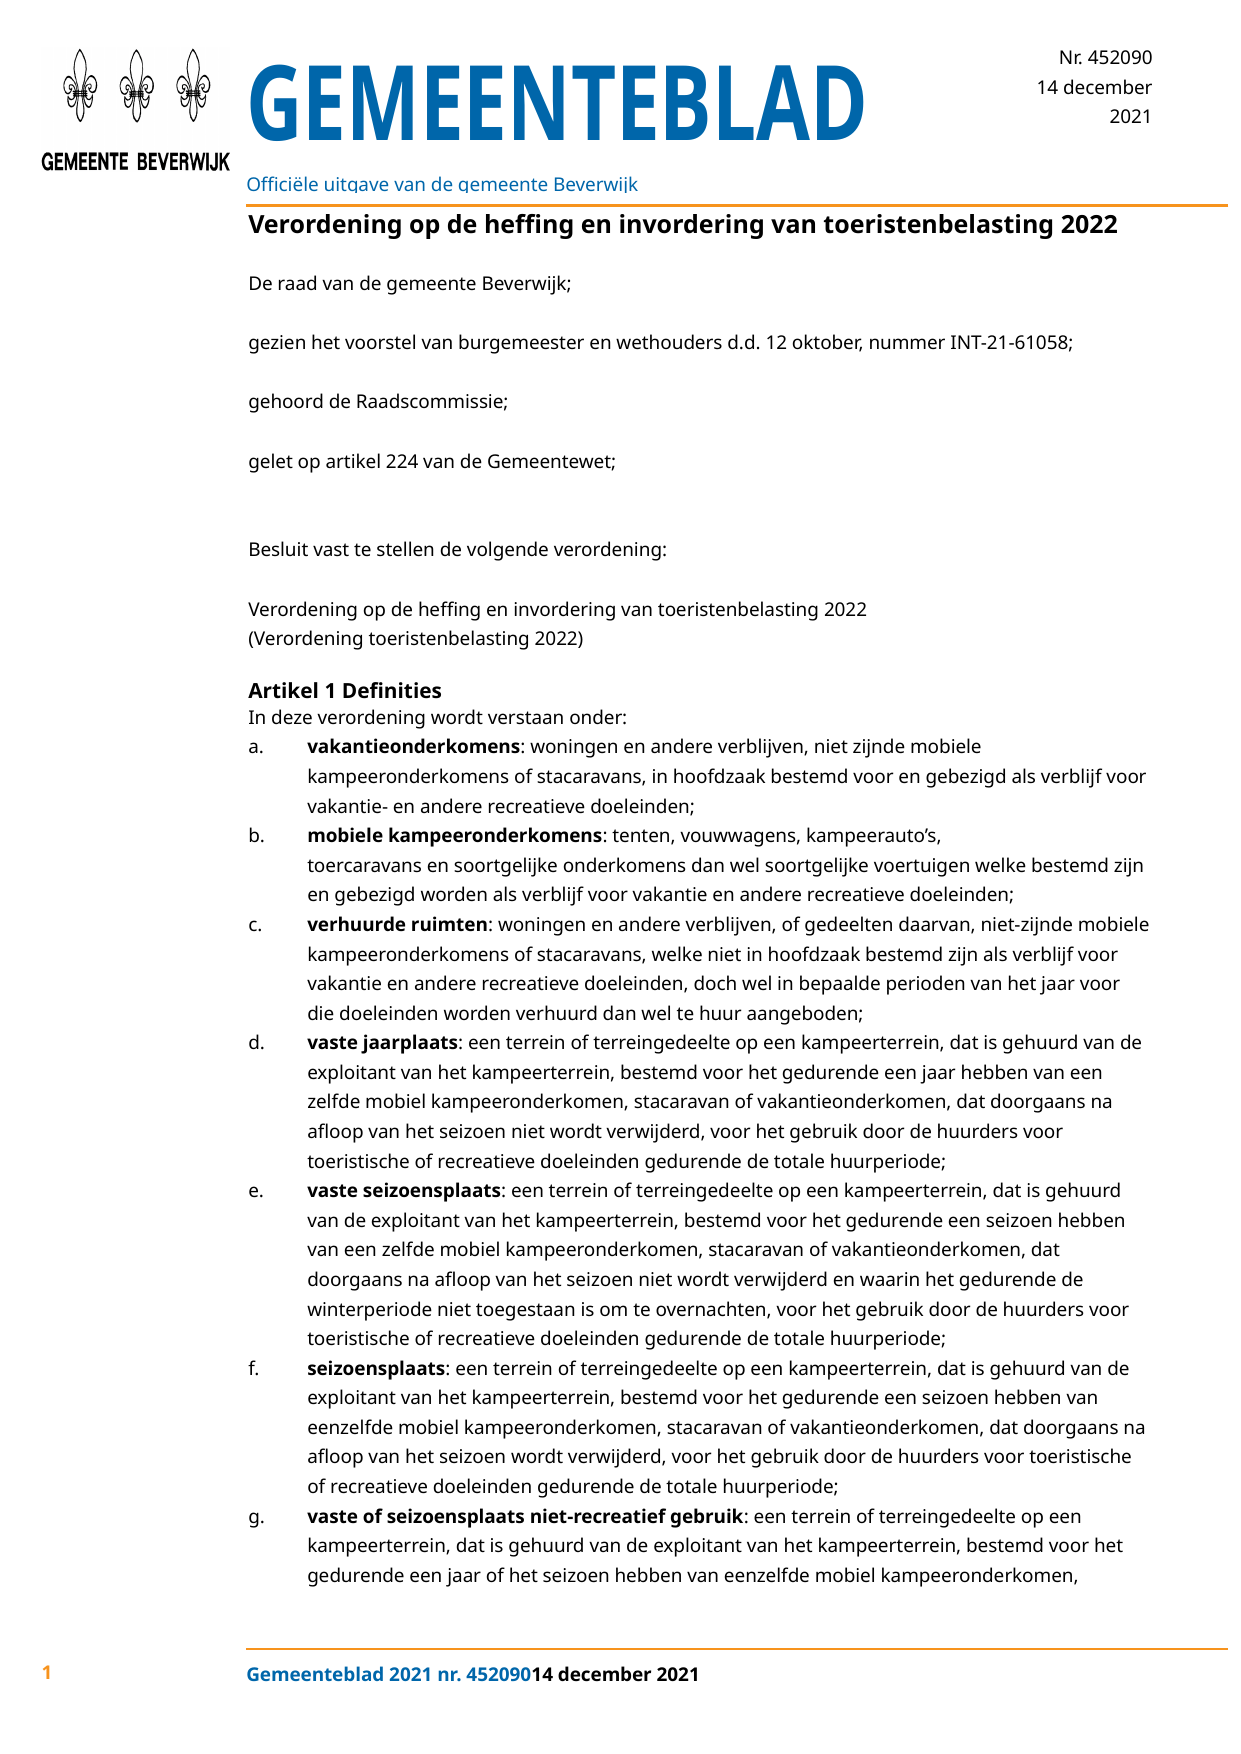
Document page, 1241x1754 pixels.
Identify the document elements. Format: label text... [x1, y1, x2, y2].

list vaste of seizoensplaats niet-recreatief gebruik: een terrein of terreingedeelte op een kampeerterrein, dat is gehuurd van de exploitant van het kampeerterrein, bestemd voor het gedurende een jaar of het seizoen hebben van eenzelfde mobiel kampeeronderkomen, [248, 1503, 1152, 1588]
picture [41, 47, 231, 172]
list vaste jaarplaats: een terrein of terreingedeelte op een kampeerterrein, dat is gehuurd van de exploitant van het kampeerterrein, bestemd voor het gedurende een jaar hebben van een zelfde mobiel kampeeronderkomen, stacaravan of vakantieonderkomen, dat doorgaans na afloop van het seizoen niet wordt verwijderd, voor het gebruik door de huurders voor toeristische of recreatieve doeleinden gedurende de totale huurperiode; [248, 1029, 1152, 1174]
text (Verordening toeristenbelasting 2022) [248, 625, 1152, 651]
text Besluit vast te stellen de volgende verordening: [248, 537, 1152, 562]
text gelet op artikel 224 van de Gemeentewet; [248, 448, 1152, 473]
list vaste seizoensplaats: een terrein of terreingedeelte op een kampeerterrein, dat is gehuurd van de exploitant van het kampeerterrein, bestemd voor het gedurende een seizoen hebben van een zelfde mobiel kampeeronderkomen, stacaravan of vakantieonderkomen, dat doorgaans na afloop van het seizoen niet wordt verwijderd en waarin het gedurende de winterperiode niet toegestaan is om te overnachten, voor het gebruik door de huurders voor toeristische of recreatieve doeleinden gedurende de totale huurperiode; [248, 1177, 1152, 1351]
text Verordening op de heffing en invordering van toeristenbelasting 2022 [248, 207, 1152, 241]
text De raad van de gemeente Beverwijk; [248, 270, 1152, 296]
list seizoensplaats: een terrein of terreingedeelte op een kampeerterrein, dat is gehuurd van de exploitant van het kampeerterrein, bestemd voor het gedurende een seizoen hebben van eenzelfde mobiel kampeeronderkomen, stacaravan of vakantieonderkomen, dat doorgaans na afloop van het seizoen wordt verwijderd, voor het gebruik door de huurders voor toeristische of recreatieve doeleinden gedurende de totale huurperiode; [248, 1355, 1152, 1499]
text In deze verordening wordt verstaan onder: [248, 704, 1152, 730]
text Artikel 1 Definities [248, 676, 1152, 704]
list mobiele kampeeronderkomens: tenten, vouwwagens, kampeerauto’s, [248, 822, 1152, 848]
text Verordening op de heffing en invordering van toeristenbelasting 2022 [248, 596, 1152, 621]
list verhuurde ruimten: woningen en andere verblijven, of gedeelten daarvan, niet-zijnde mobiele kampeeronderkomens of stacaravans, welke niet in hoofdzaak bestemd zijn als verblijf voor vakantie en andere recreatieve doeleinden, doch wel in bepaalde perioden van het jaar voor die doeleinden worden verhuurd dan wel te huur aangeboden; [248, 911, 1152, 1026]
list vakantieonderkomens: woningen en andere verblijven, niet zijnde mobiele [248, 734, 1152, 759]
text gehoord de Raadscommissie; [248, 389, 1152, 414]
list kampeeronderkomens of stacaravans, in hoofdzaak bestemd voor en gebezigd als verblijf voor vakantie- en andere recreatieve doeleinden; [248, 763, 1152, 819]
list toercaravans en soortgelijke onderkomens dan wel soortgelijke voertuigen welke bestemd zijn en gebezigd worden als verblijf voor vakantie en andere recreatieve doeleinden; [248, 852, 1152, 907]
text gezien het voorstel van burgemeester en wethouders d.d. 12 oktober, nummer INT-21-61058; [248, 329, 1152, 355]
